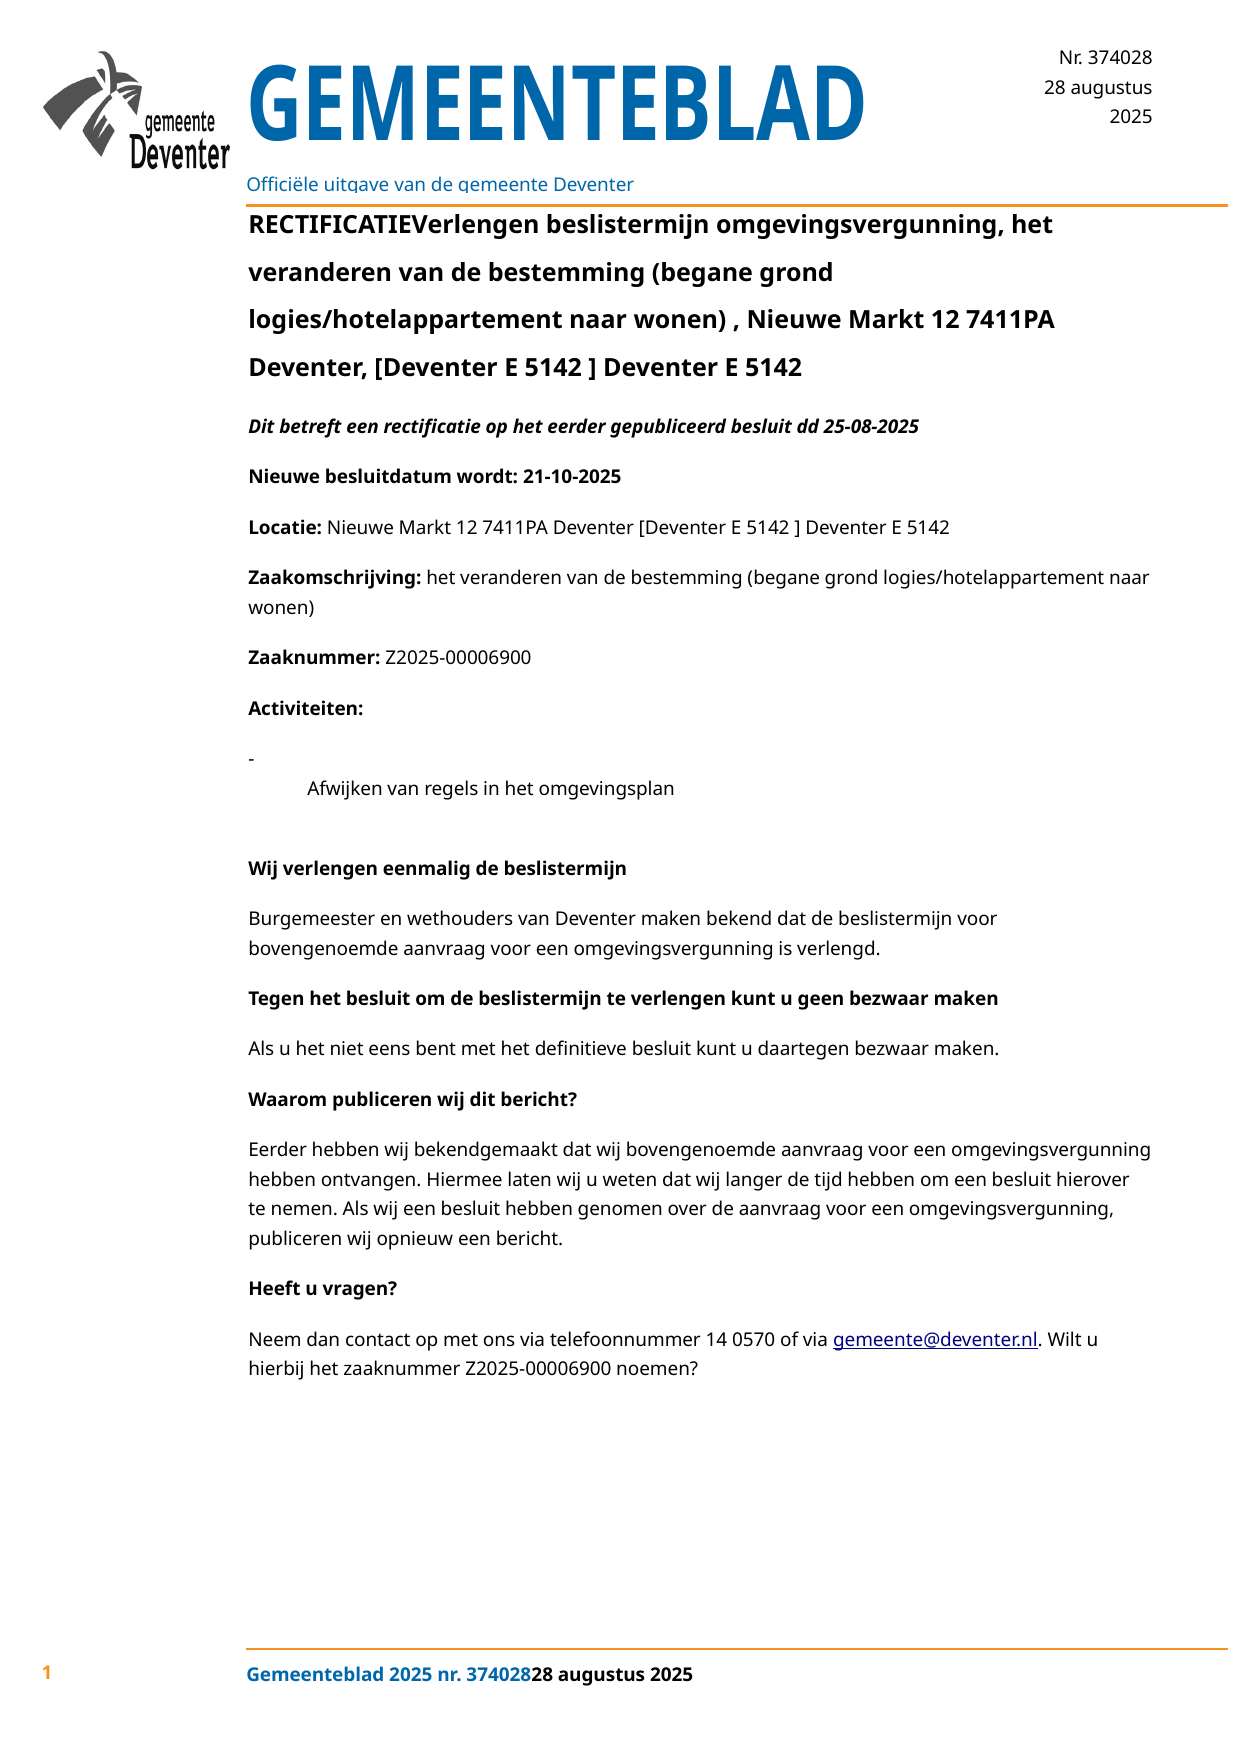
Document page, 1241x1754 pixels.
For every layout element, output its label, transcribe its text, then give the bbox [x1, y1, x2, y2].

text Burgemeester en wethouders van Deventer maken bekend dat de beslistermijn voor bovengenoemde aanvraag voor een omgevingsvergunning is verlengd. [248, 905, 1152, 961]
text Waarom publiceren wij dit bericht? [248, 1086, 1152, 1112]
list Afwijken van regels in het omgevingsplan [248, 775, 1152, 801]
text Nieuwe besluitdatum wordt: 21-10-2025 [248, 463, 1152, 489]
picture [41, 47, 231, 172]
text RECTIFICATIEVerlengen beslistermijn omgevingsvergunning, het veranderen van de bestemming (begane grond logies/hotelappartement naar wonen) , Nieuwe Markt 12 7411PA Deventer, [Deventer E 5142 ] Deventer E 5142 [248, 207, 1152, 384]
text Zaaknummer: Z2025-00006900 [248, 644, 1152, 670]
text Tegen het besluit om de beslistermijn te verlengen kunt u geen bezwaar maken [248, 985, 1152, 1011]
text Als u het niet eens bent met het definitieve besluit kunt u daartegen bezwaar maken. [248, 1036, 1152, 1061]
text Eerder hebben wij bekendgemaakt dat wij bovengenoemde aanvraag voor een omgevingsvergunning hebben ontvangen. Hiermee laten wij u weten dat wij langer de tijd hebben om een besluit hierover te nemen. Als wij een besluit hebben genomen over de aanvraag voor een omgevingsvergunning, publiceren wij opnieuw een bericht. [248, 1136, 1152, 1251]
text Locatie: Nieuwe Markt 12 7411PA Deventer [Deventer E 5142 ] Deventer E 5142 [248, 514, 1152, 540]
text Dit betreft een rectificatie op het eerder gepubliceerd besluit dd 25-08-2025 [248, 413, 1152, 439]
text Wij verlengen eenmalig de beslistermijn [248, 855, 1152, 881]
text Activiteiten: [248, 695, 1152, 721]
text Heeft u vragen? [248, 1276, 1152, 1301]
text Zaakomschrijving: het veranderen van de bestemming (begane grond logies/hotelappartement naar wonen) [248, 564, 1152, 620]
text Neem dan contact op met ons via telefoonnummer 14 0570 of via gemeente@deventer.nl. Wilt u hierbij het zaaknummer Z2025-00006900 noemen? [248, 1326, 1152, 1381]
